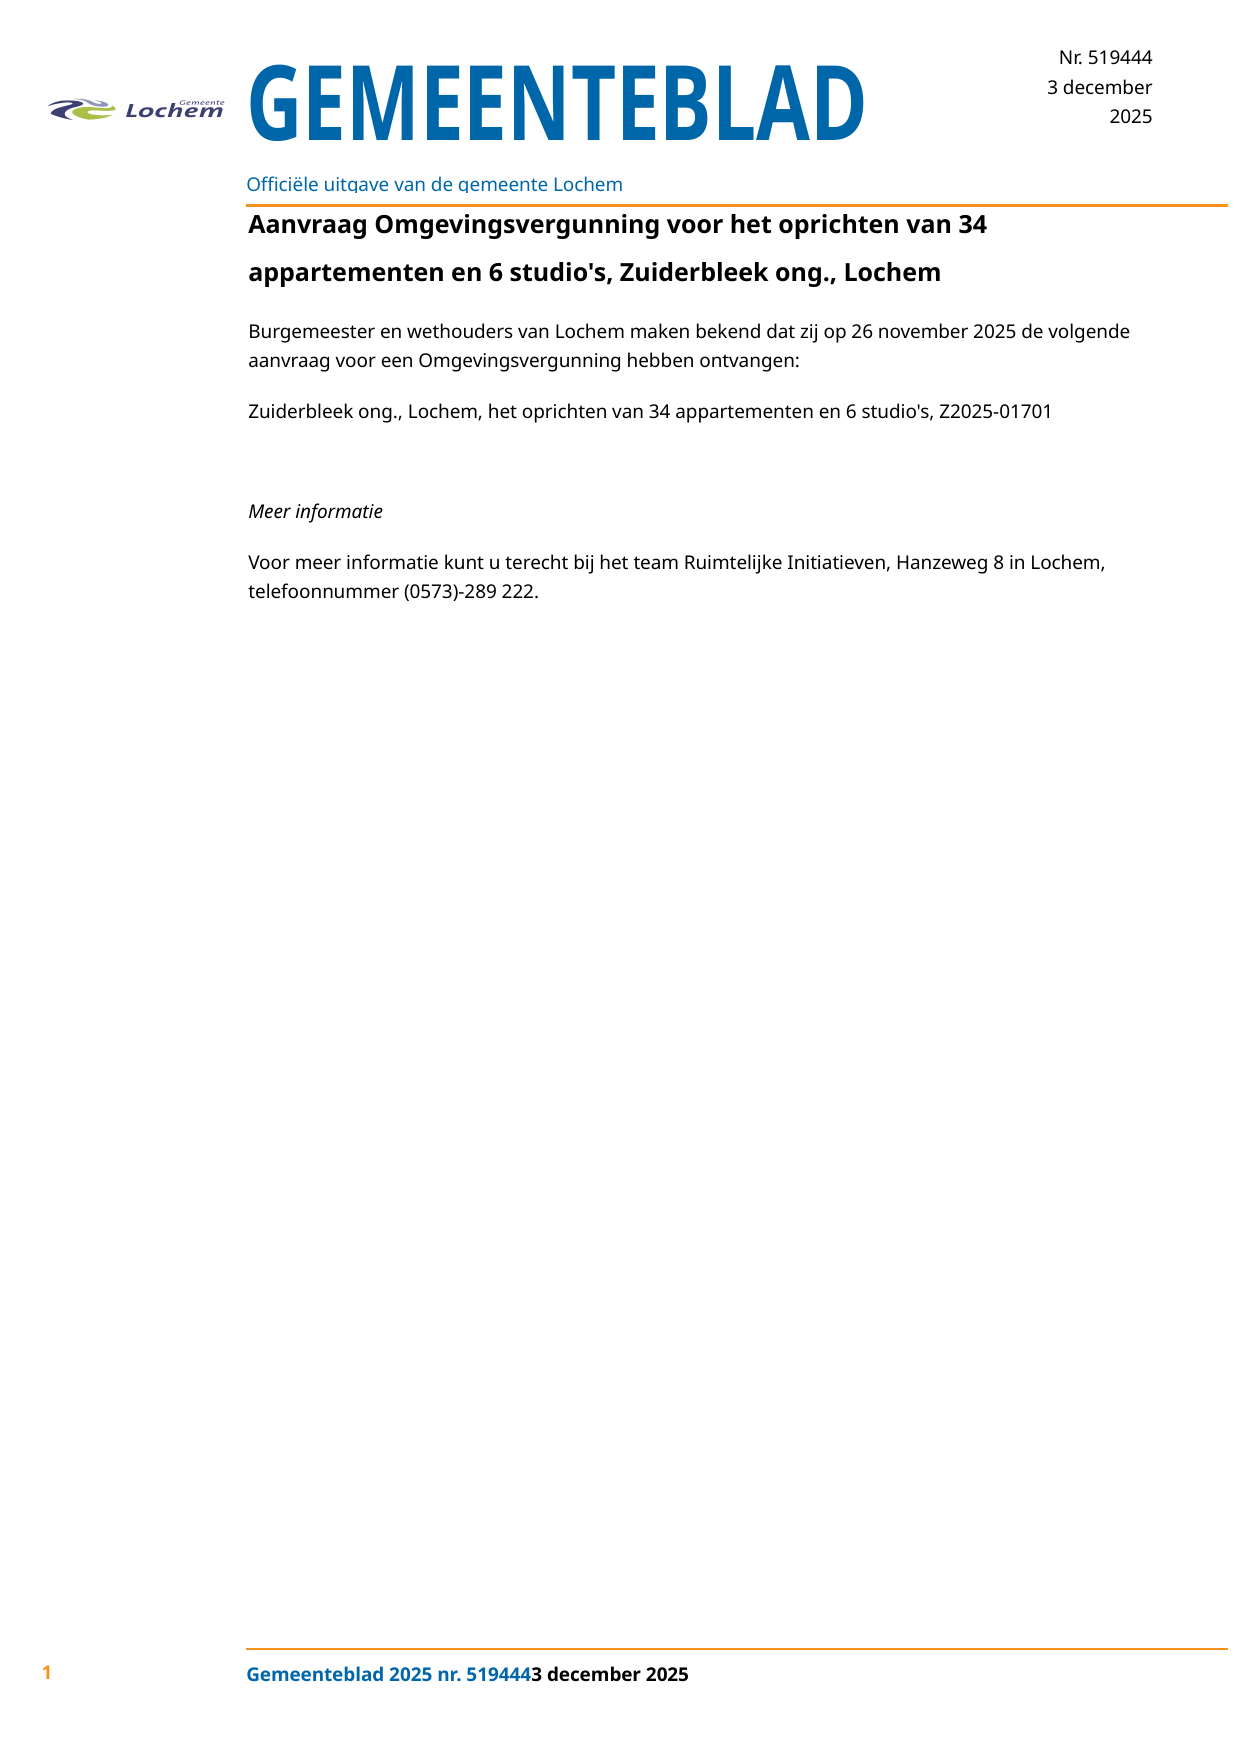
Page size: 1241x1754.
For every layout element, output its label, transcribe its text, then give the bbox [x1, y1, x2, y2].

text Zuiderbleek ong., Lochem, het oprichten van 34 appartementen en 6 studio's, Z2025-01701 [248, 398, 1152, 424]
picture [41, 47, 231, 172]
text Meer informatie [248, 499, 1152, 524]
text Voor meer informatie kunt u terecht bij het team Ruimtelijke Initiatieven, Hanzeweg 8 in Lochem, telefoonnummer (0573)-289 222. [248, 549, 1152, 604]
text Aanvraag Omgevingsvergunning voor het oprichten van 34 appartementen en 6 studio's, Zuiderbleek ong., Lochem [248, 207, 1152, 288]
text Burgemeester en wethouders van Lochem maken bekend dat zij op 26 november 2025 de volgende aanvraag voor een Omgevingsvergunning hebben ontvangen: [248, 318, 1152, 373]
